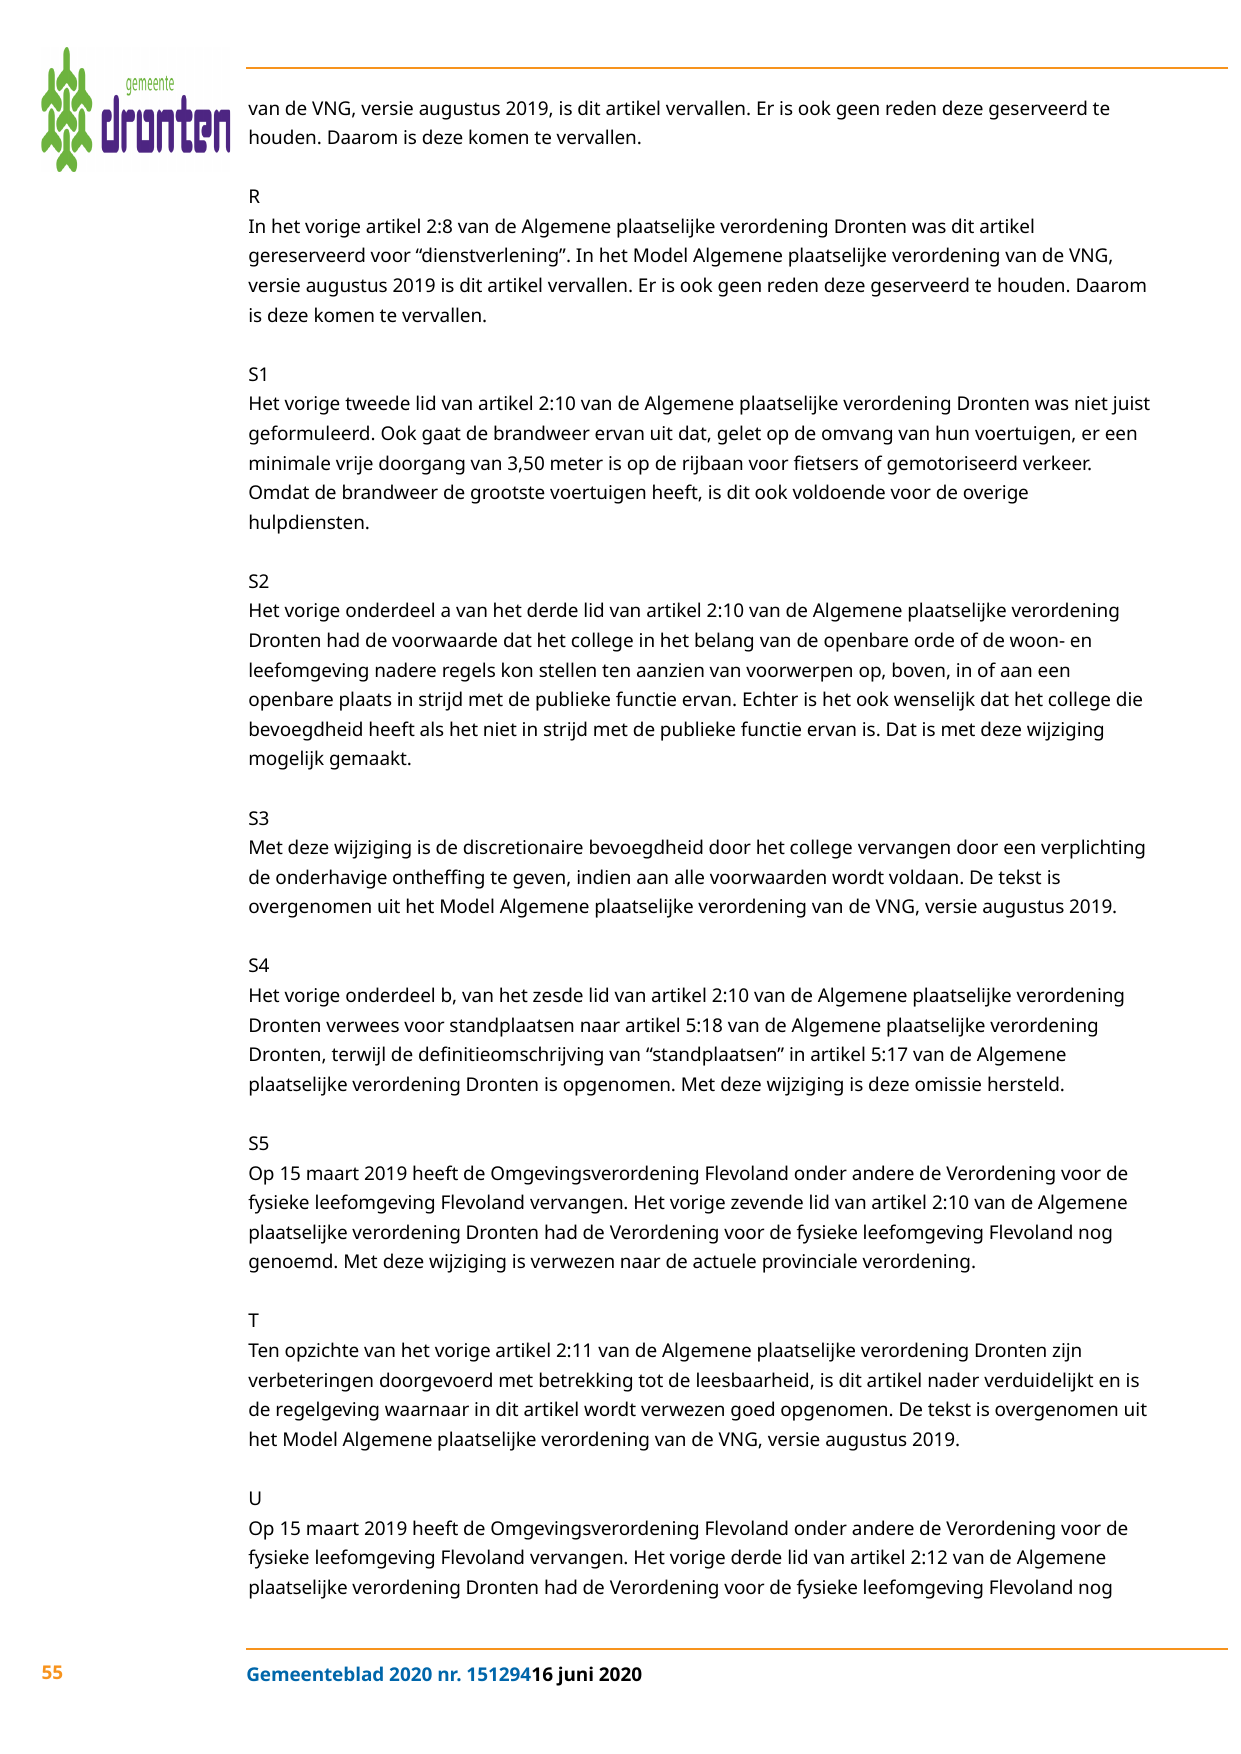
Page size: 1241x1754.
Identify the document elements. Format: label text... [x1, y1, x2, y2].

text S4 [248, 953, 1152, 978]
text S3 [248, 805, 1152, 831]
text R [248, 183, 1152, 209]
text Op 15 maart 2019 heeft de Omgevingsverordening Flevoland onder andere de Verordening voor de fysieke leefomgeving Flevoland vervangen. Het vorige derde lid van artikel 2:12 van de Algemene plaatselijke verordening Dronten had de Verordening voor de fysieke leefomgeving Flevoland nog [248, 1515, 1152, 1600]
text Het vorige onderdeel a van het derde lid van artikel 2:10 van de Algemene plaatselijke verordening Dronten had de voorwaarde dat het college in het belang van de openbare orde of de woon- en leefomgeving nadere regels kon stellen ten aanzien van voorwerpen op, boven, in of aan een openbare plaats in strijd met de publieke functie ervan. Echter is het ook wenselijk dat het college die bevoegdheid heeft als het niet in strijd met de publieke functie ervan is. Dat is met deze wijziging mogelijk gemaakt. [248, 598, 1152, 771]
text van de VNG, versie augustus 2019, is dit artikel vervallen. Er is ook geen reden deze geserveerd te houden. Daarom is deze komen te vervallen. [248, 95, 1152, 150]
text Het vorige onderdeel b, van het zesde lid van artikel 2:10 van de Algemene plaatselijke verordening Dronten verwees voor standplaatsen naar artikel 5:18 van de Algemene plaatselijke verordening Dronten, terwijl de definitieomschrijving van “standplaatsen” in artikel 5:17 van de Algemene plaatselijke verordening Dronten is opgenomen. Met deze wijziging is deze omissie hersteld. [248, 982, 1152, 1097]
text In het vorige artikel 2:8 van de Algemene plaatselijke verordening Dronten was dit artikel gereserveerd voor “dienstverlening”. In het Model Algemene plaatselijke verordening van de VNG, versie augustus 2019 is dit artikel vervallen. Er is ook geen reden deze geserveerd te houden. Daarom is deze komen te vervallen. [248, 213, 1152, 328]
text T [248, 1308, 1152, 1333]
text Het vorige tweede lid van artikel 2:10 van de Algemene plaatselijke verordening Dronten was niet juist geformuleerd. Ook gaat de brandweer ervan uit dat, gelet op de omvang van hun voertuigen, er een minimale vrije doorgang van 3,50 meter is op de rijbaan voor fietsers of gemotoriseerd verkeer. Omdat de brandweer de grootste voertuigen heeft, is dit ook voldoende voor de overige hulpdiensten. [248, 391, 1152, 535]
picture [41, 47, 231, 172]
text U [248, 1485, 1152, 1511]
text S2 [248, 568, 1152, 594]
text Ten opzichte van het vorige artikel 2:11 van de Algemene plaatselijke verordening Dronten zijn verbeteringen doorgevoerd met betrekking tot de leesbaarheid, is dit artikel nader verduidelijkt en is de regelgeving waarnaar in dit artikel wordt verwezen goed opgenomen. De tekst is overgenomen uit het Model Algemene plaatselijke verordening van de VNG, versie augustus 2019. [248, 1337, 1152, 1452]
text Op 15 maart 2019 heeft de Omgevingsverordening Flevoland onder andere de Verordening voor de fysieke leefomgeving Flevoland vervangen. Het vorige zevende lid van artikel 2:10 van de Algemene plaatselijke verordening Dronten had de Verordening voor de fysieke leefomgeving Flevoland nog genoemd. Met deze wijziging is verwezen naar de actuele provinciale verordening. [248, 1160, 1152, 1274]
text Met deze wijziging is de discretionaire bevoegdheid door het college vervangen door een verplichting de onderhavige ontheffing te geven, indien aan alle voorwaarden wordt voldaan. De tekst is overgenomen uit het Model Algemene plaatselijke verordening van de VNG, versie augustus 2019. [248, 834, 1152, 919]
text S5 [248, 1130, 1152, 1156]
text S1 [248, 361, 1152, 387]
